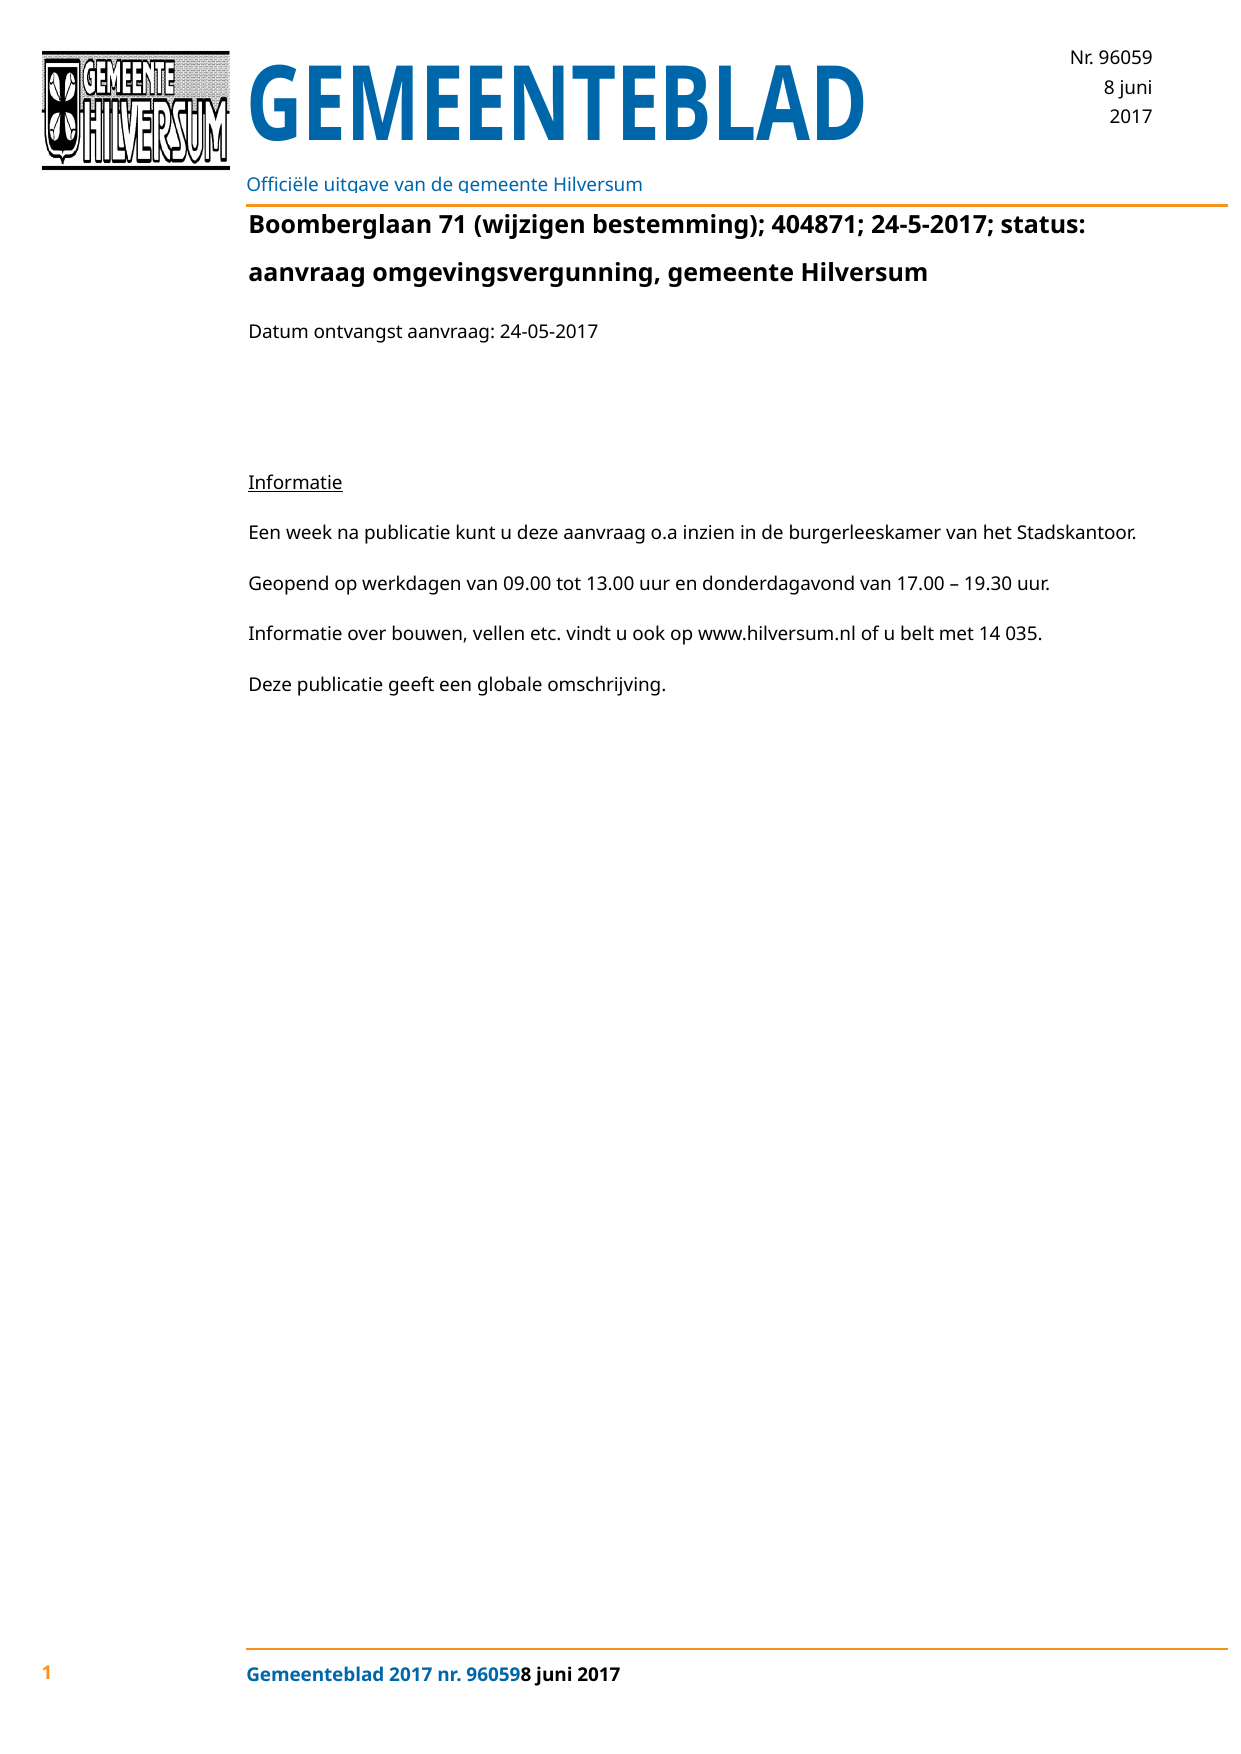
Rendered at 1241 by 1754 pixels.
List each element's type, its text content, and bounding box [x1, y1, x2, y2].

text Datum ontvangst aanvraag: 24-05-2017 [248, 318, 1152, 344]
text Geopend op werkdagen van 09.00 tot 13.00 uur en donderdagavond van 17.00 – 19.30 uur. [248, 570, 1152, 596]
picture [41, 47, 231, 172]
text Een week na publicatie kunt u deze aanvraag o.a inzien in de burgerleeskamer van het Stadskantoor. [248, 519, 1152, 545]
text Deze publicatie geeft een globale omschrijving. [248, 671, 1152, 697]
text Boomberglaan 71 (wijzigen bestemming); 404871; 24-5-2017; status: aanvraag omgevingsvergunning, gemeente Hilversum [248, 207, 1152, 288]
text Informatie [248, 469, 1152, 495]
text Informatie over bouwen, vellen etc. vindt u ook op www.hilversum.nl of u belt met 14 035. [248, 620, 1152, 646]
